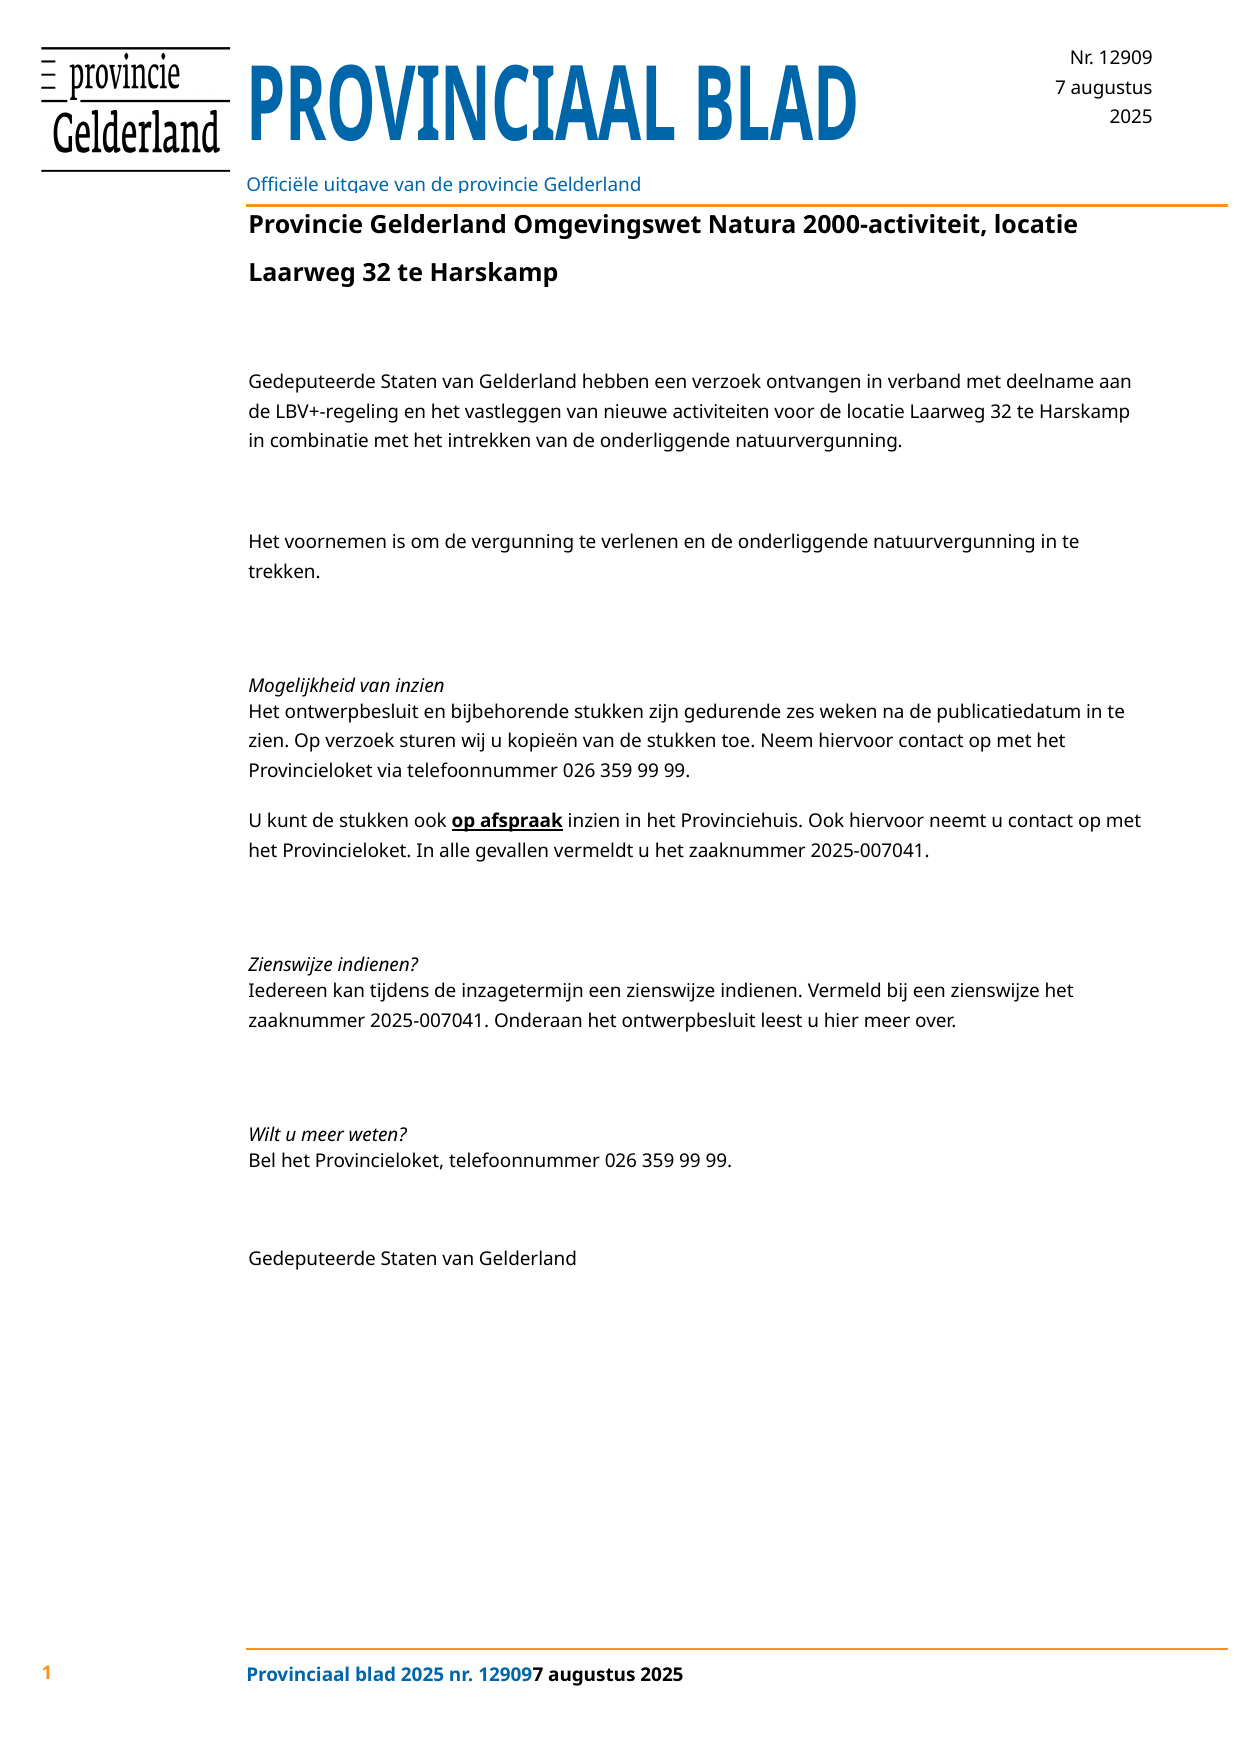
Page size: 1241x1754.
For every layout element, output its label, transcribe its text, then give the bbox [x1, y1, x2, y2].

text Provincie Gelderland Omgevingswet Natura 2000-activiteit, locatie Laarweg 32 te Harskamp [248, 207, 1152, 288]
text Wilt u meer weten? [248, 1121, 1152, 1147]
text Bel het Provincieloket, telefoonnummer 026 359 99 99. [248, 1147, 1152, 1173]
text Het ontwerpbesluit en bijbehorende stukken zijn gedurende zes weken na de publicatiedatum in te zien. Op verzoek sturen wij u kopieën van de stukken toe. Neem hiervoor contact op met het Provincieloket via telefoonnummer 026 359 99 99. [248, 698, 1152, 783]
text Het voornemen is om de vergunning te verlenen en de onderliggende natuurvergunning in te trekken. [248, 528, 1152, 584]
text Gedeputeerde Staten van Gelderland [248, 1245, 1152, 1271]
text Gedeputeerde Staten van Gelderland hebben een verzoek ontvangen in verband met deelname aan de LBV+-regeling en het vastleggen van nieuwe activiteiten voor de locatie Laarweg 32 te Harskamp in combinatie met het intrekken van de onderliggende natuurvergunning. [248, 368, 1152, 453]
text Zienswijze indienen? [248, 952, 1152, 977]
picture [41, 47, 231, 172]
text Iedereen kan tijdens de inzagetermijn een zienswijze indienen. Vermeld bij een zienswijze het zaaknummer 2025-007041. Onderaan het ontwerpbesluit leest u hier meer over. [248, 977, 1152, 1033]
text Mogelijkheid van inzien [248, 672, 1152, 698]
text U kunt de stukken ook op afspraak inzien in het Provinciehuis. Ook hiervoor neemt u contact op met het Provincieloket. In alle gevallen vermeldt u het zaaknummer 2025-007041. [248, 808, 1152, 863]
